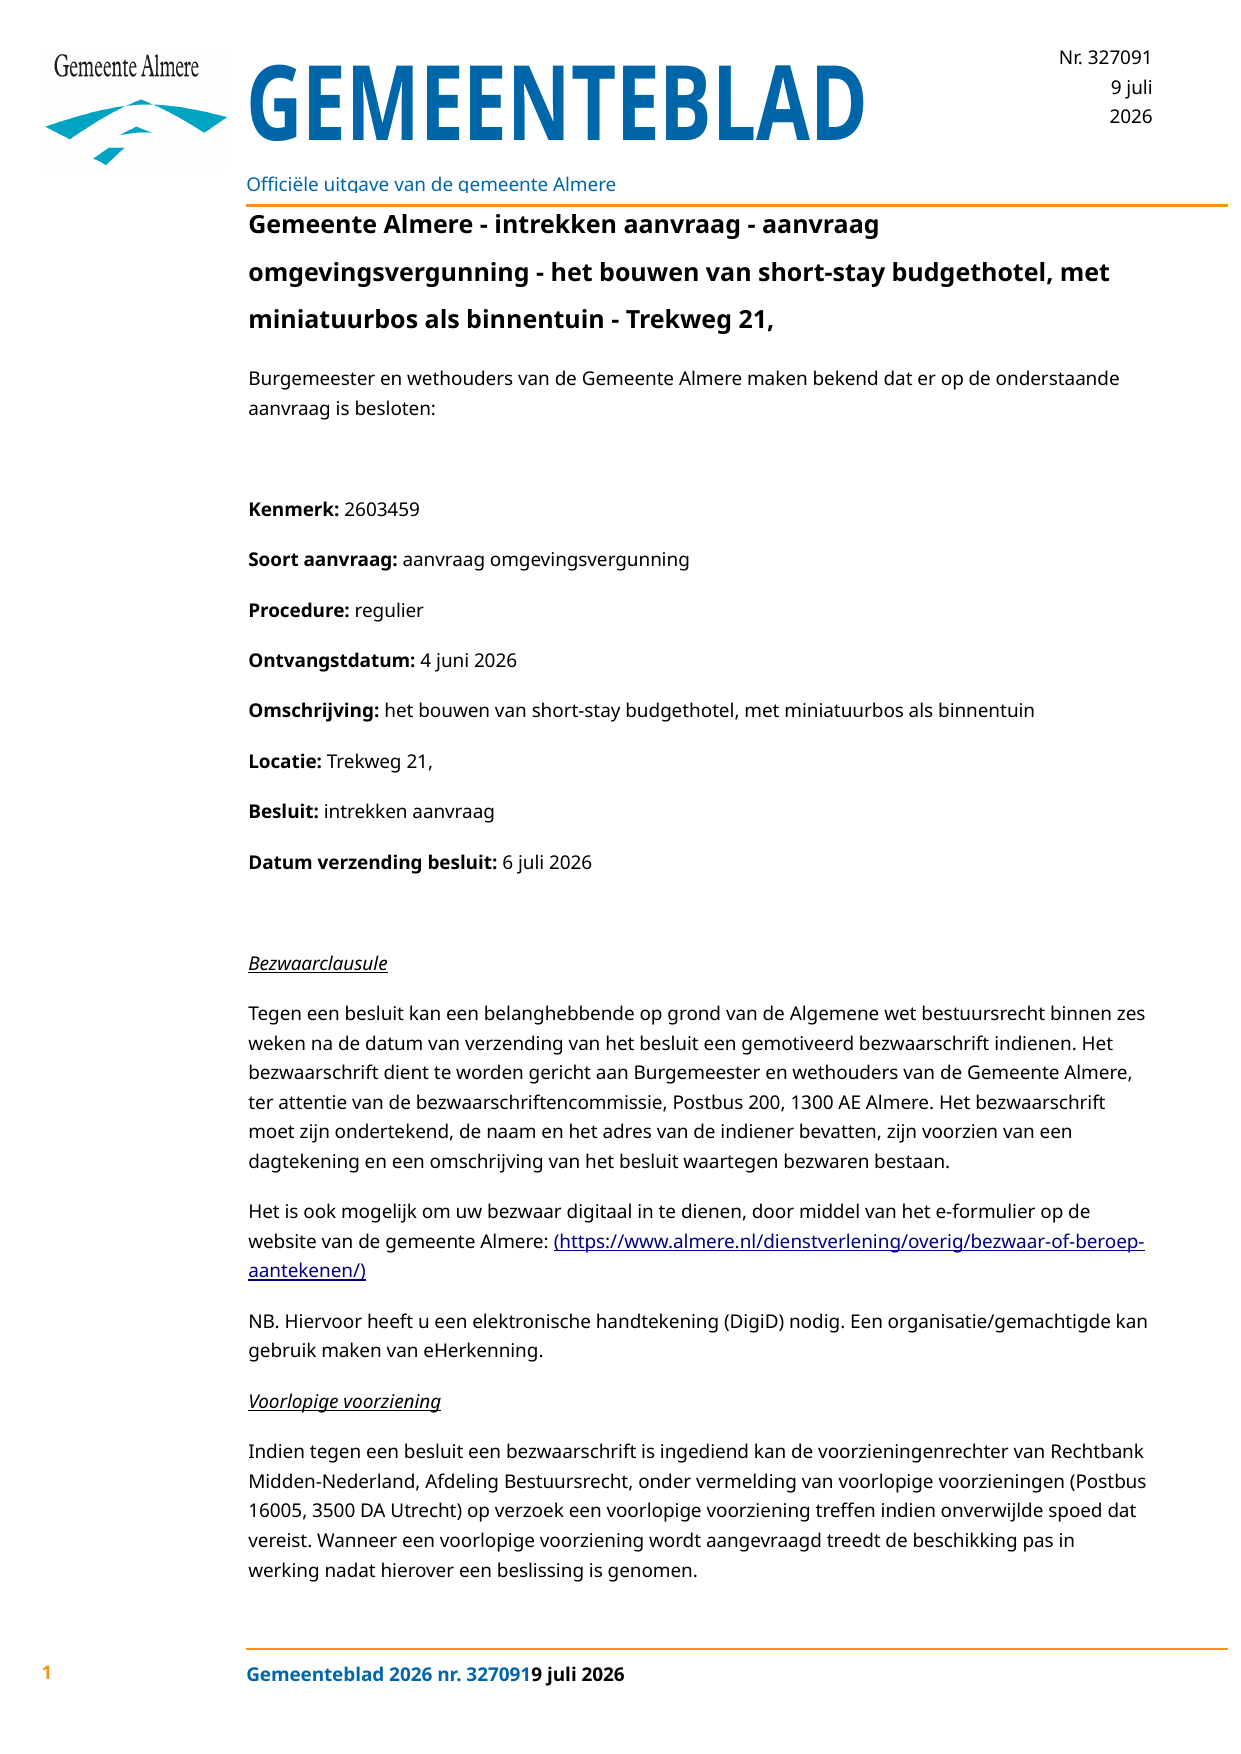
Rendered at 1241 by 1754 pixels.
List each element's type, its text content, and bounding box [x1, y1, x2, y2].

text Locatie: Trekweg 21, [248, 748, 1152, 774]
text Besluit: intrekken aanvraag [248, 798, 1152, 824]
text Burgemeester en wethouders van de Gemeente Almere maken bekend dat er op de onderstaande aanvraag is besloten: [248, 366, 1152, 421]
text Tegen een besluit kan een belanghebbende op grond van de Algemene wet bestuursrecht binnen zes weken na de datum van verzending van het besluit een gemotiveerd bezwaarschrift indienen. Het bezwaarschrift dient te worden gericht aan Burgemeester en wethouders van de Gemeente Almere, ter attentie van de bezwaarschriftencommissie, Postbus 200, 1300 AE Almere. Het bezwaarschrift moet zijn ondertekend, de naam en het adres van de indiener bevatten, zijn voorzien van een dagtekening en een omschrijving van het besluit waartegen bezwaren bestaan. [248, 1000, 1152, 1174]
text Bezwaarclausule [248, 950, 1152, 975]
text Procedure: regulier [248, 597, 1152, 622]
text Voorlopige voorziening [248, 1388, 1152, 1414]
text Omschrijving: het bouwen van short-stay budgethotel, met miniatuurbos als binnentuin [248, 698, 1152, 723]
picture [41, 47, 231, 172]
text Het is ook mogelijk om uw bezwaar digitaal in te dienen, door middel van het e-formulier op de website van de gemeente Almere: (https://www.almere.nl/dienstverlening/overig/bezwaar-of-beroep-aantekenen/) [248, 1198, 1152, 1283]
text Ontvangstdatum: 4 juni 2026 [248, 647, 1152, 673]
text Indien tegen een besluit een bezwaarschrift is ingediend kan de voorzieningenrechter van Rechtbank Midden-Nederland, Afdeling Bestuursrecht, onder vermelding van voorlopige voorzieningen (Postbus 16005, 3500 DA Utrecht) op verzoek een voorlopige voorziening treffen indien onverwijlde spoed dat vereist. Wanneer een voorlopige voorziening wordt aangevraagd treedt de beschikking pas in werking nadat hierover een beslissing is genomen. [248, 1438, 1152, 1582]
text Kenmerk: 2603459 [248, 496, 1152, 522]
text Datum verzending besluit: 6 juli 2026 [248, 849, 1152, 874]
text Soort aanvraag: aanvraag omgevingsvergunning [248, 546, 1152, 572]
text NB. Hiervoor heeft u een elektronische handtekening (DigiD) nodig. Een organisatie/gemachtigde kan gebruik maken van eHerkenning. [248, 1308, 1152, 1363]
text Gemeente Almere - intrekken aanvraag - aanvraag omgevingsvergunning - het bouwen van short-stay budgethotel, met miniatuurbos als binnentuin - Trekweg 21, [248, 207, 1152, 336]
